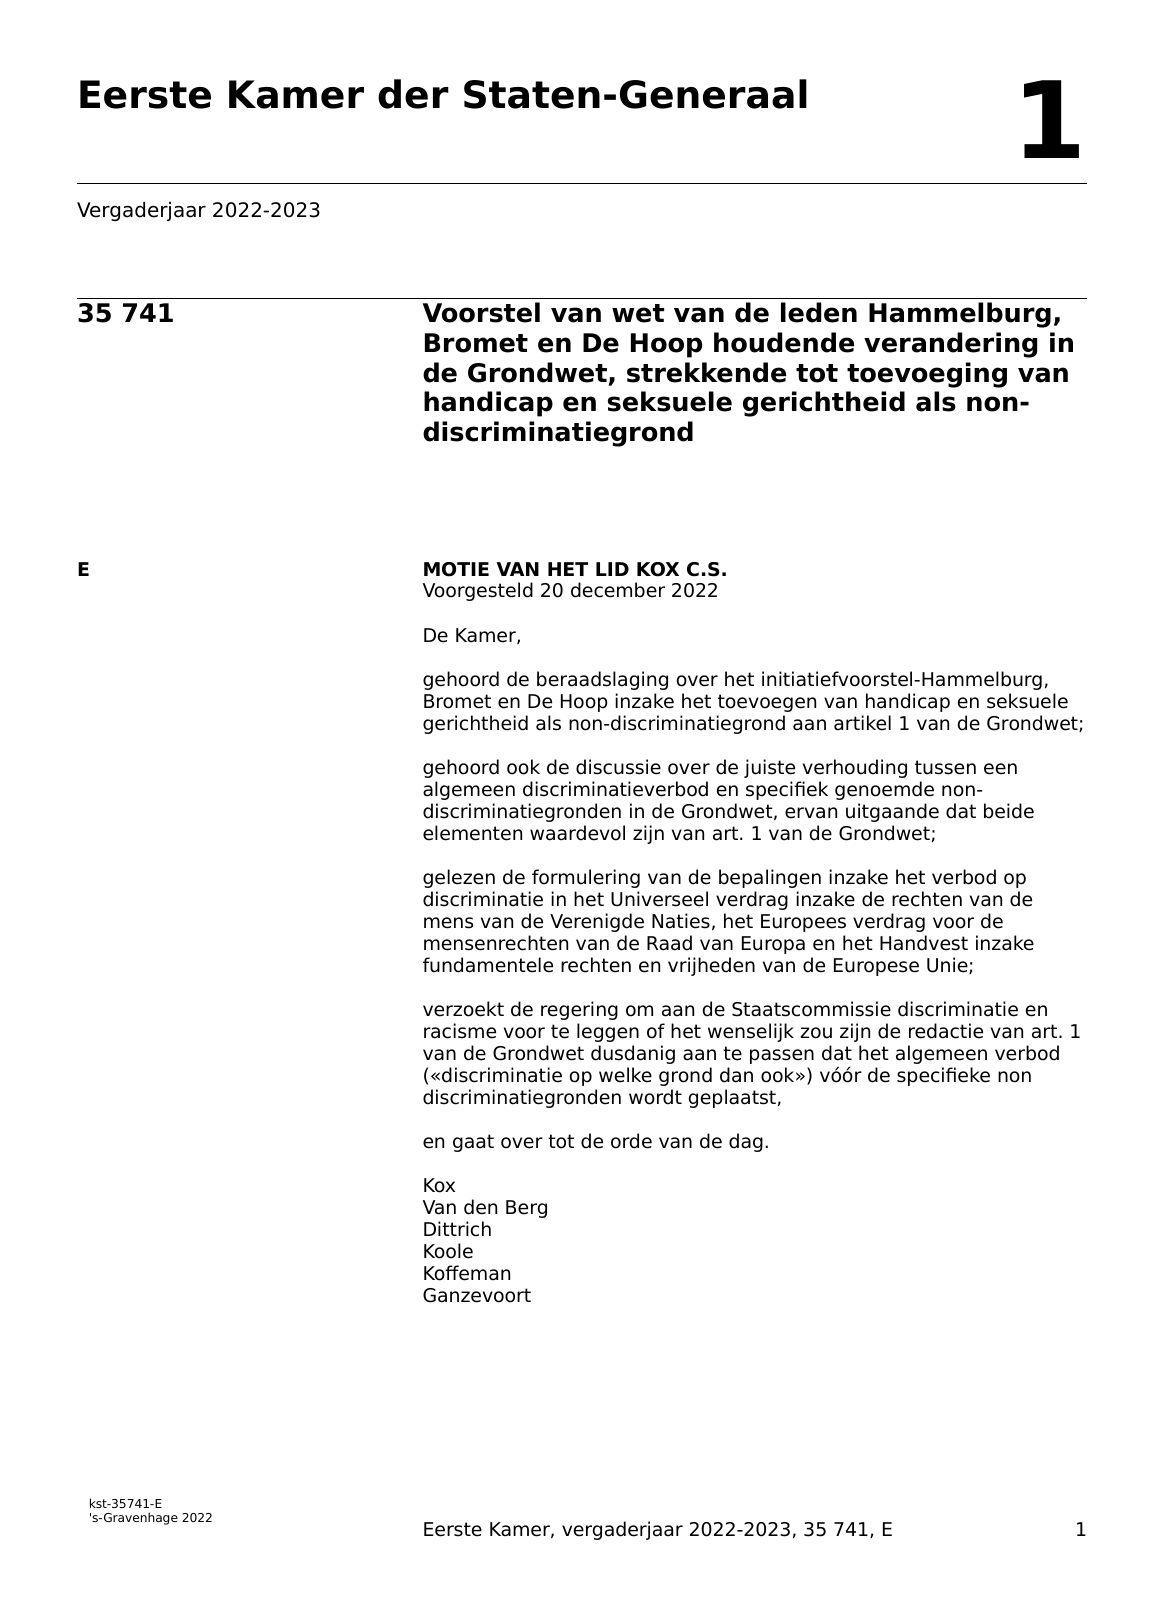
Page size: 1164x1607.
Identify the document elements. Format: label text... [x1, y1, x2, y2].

text De Kamer, [422, 624, 1087, 647]
table_header Eerste Kamer der Staten-Generaal [77, 59, 886, 183]
text verzoekt de regering om aan de Staatscommissie discriminatie en racisme voor te leggen of het wenselijk zou zijn de redactie van art. 1 van de Grondwet dusdanig aan te passen dat het algemeen verbod («discriminatie op welke grond dan ook») vóór de specifieke non discriminatiegronden wordt geplaatst, [422, 999, 1087, 1109]
text gehoord ook de discussie over de juiste verhouding tussen een algemeen discriminatieverbod en specifiek genoemde non-discriminatiegronden in de Grondwet, ervan uitgaande dat beide elementen waardevol zijn van art. 1 van de Grondwet; [422, 757, 1087, 845]
subtitle E MOTIE VAN HET LID KOX C.S. [77, 558, 1087, 580]
text Ganzevoort [422, 1285, 1087, 1307]
table_cell Vergaderjaar 2022-2023 [77, 184, 1087, 298]
text Koole [422, 1241, 1087, 1263]
text Kox [422, 1175, 1087, 1197]
text Voorgesteld 20 december 2022 [422, 580, 1087, 602]
text Van den Berg [422, 1197, 1087, 1219]
text Koffeman [422, 1263, 1087, 1285]
text en gaat over tot de orde van de dag. [422, 1131, 1087, 1153]
text gehoord de beraadslaging over het initiatiefvoorstel-Hammelburg, Bromet en De Hoop inzake het toevoegen van handicap en seksuele gerichtheid als non-discriminatiegrond aan artikel 1 van de Grondwet; [422, 669, 1087, 735]
text Dittrich [422, 1219, 1087, 1241]
table_header 1 [886, 59, 1087, 183]
text kst-35741-E [88, 1497, 323, 1511]
text 's-Gravenhage 2022 [88, 1511, 323, 1525]
text gelezen de formulering van de bepalingen inzake het verbod op discriminatie in het Universeel verdrag inzake de rechten van de mens van de Verenigde Naties, het Europees verdrag voor de mensenrechten van de Raad van Europa en het Handvest inzake fundamentele rechten en vrijheden van de Europese Unie; [422, 867, 1087, 977]
subtitle 35 741 Voorstel van wet van de leden Hammelburg, Bromet en De Hoop houdende verandering in de Grondwet, strekkende tot toevoeging van handicap en seksuele gerichtheid als non-discriminatiegrond [77, 299, 1087, 447]
